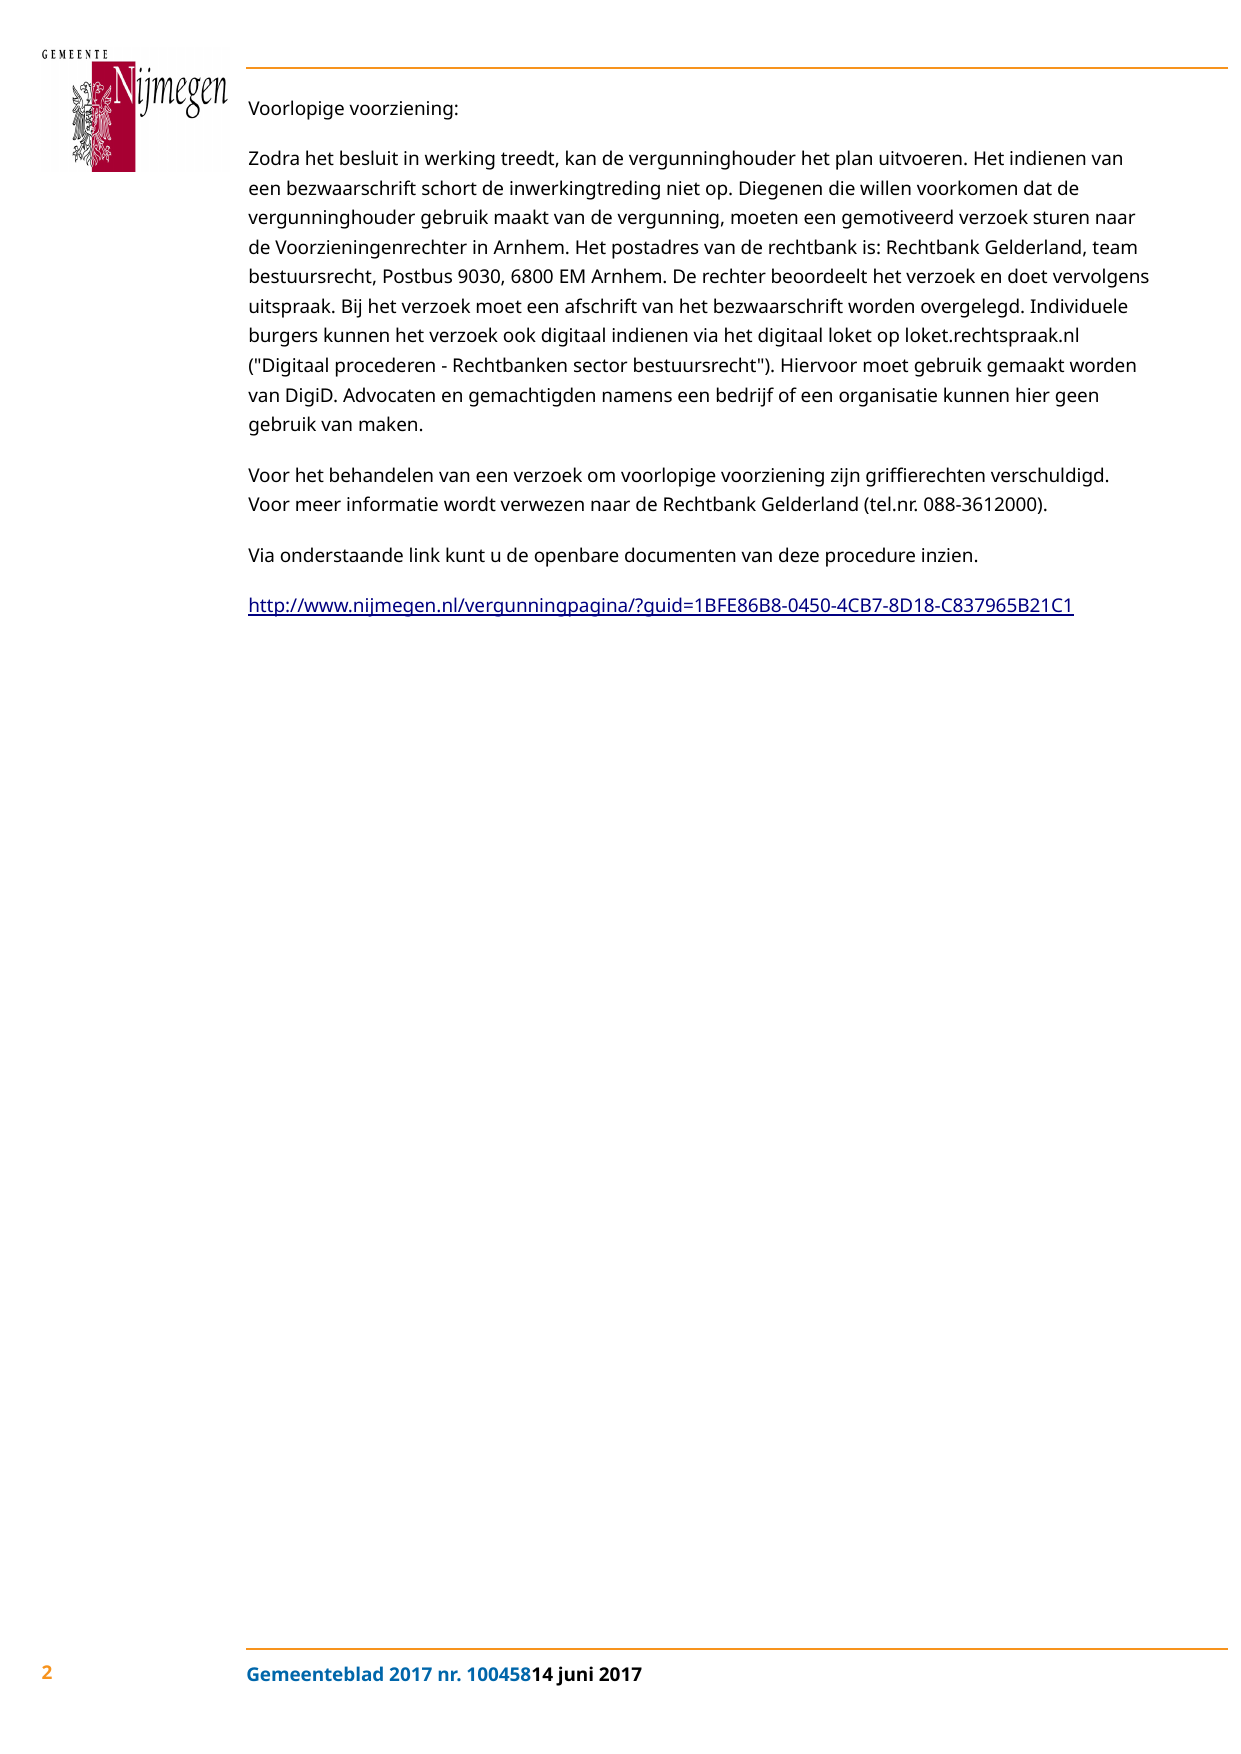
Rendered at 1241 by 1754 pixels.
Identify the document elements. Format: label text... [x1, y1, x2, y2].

text Voorlopige voorziening: [248, 95, 1152, 121]
picture [41, 47, 231, 172]
text http://www.nijmegen.nl/vergunningpagina/?guid=1BFE86B8-0450-4CB7-8D18-C837965B21C1 [248, 592, 1152, 618]
text Voor het behandelen van een verzoek om voorlopige voorziening zijn griffierechten verschuldigd. Voor meer informatie wordt verwezen naar de Rechtbank Gelderland (tel.nr. 088-3612000). [248, 462, 1152, 517]
text Zodra het besluit in werking treedt, kan de vergunninghouder het plan uitvoeren. Het indienen van een bezwaarschrift schort de inwerkingtreding niet op. Diegenen die willen voorkomen dat de vergunninghouder gebruik maakt van de vergunning, moeten een gemotiveerd verzoek sturen naar de Voorzieningenrechter in Arnhem. Het postadres van de rechtbank is: Rechtbank Gelderland, team bestuursrecht, Postbus 9030, 6800 EM Arnhem. De rechter beoordeelt het verzoek en doet vervolgens uitspraak. Bij het verzoek moet een afschrift van het bezwaarschrift worden overgelegd. Individuele burgers kunnen het verzoek ook digitaal indienen via het digitaal loket op loket.rechtspraak.nl ("Digitaal procederen - Rechtbanken sector bestuursrecht"). Hiervoor moet gebruik gemaakt worden van DigiD. Advocaten en gemachtigden namens een bedrijf of een organisatie kunnen hier geen gebruik van maken. [248, 145, 1152, 437]
text Via onderstaande link kunt u de openbare documenten van deze procedure inzien. [248, 542, 1152, 568]
